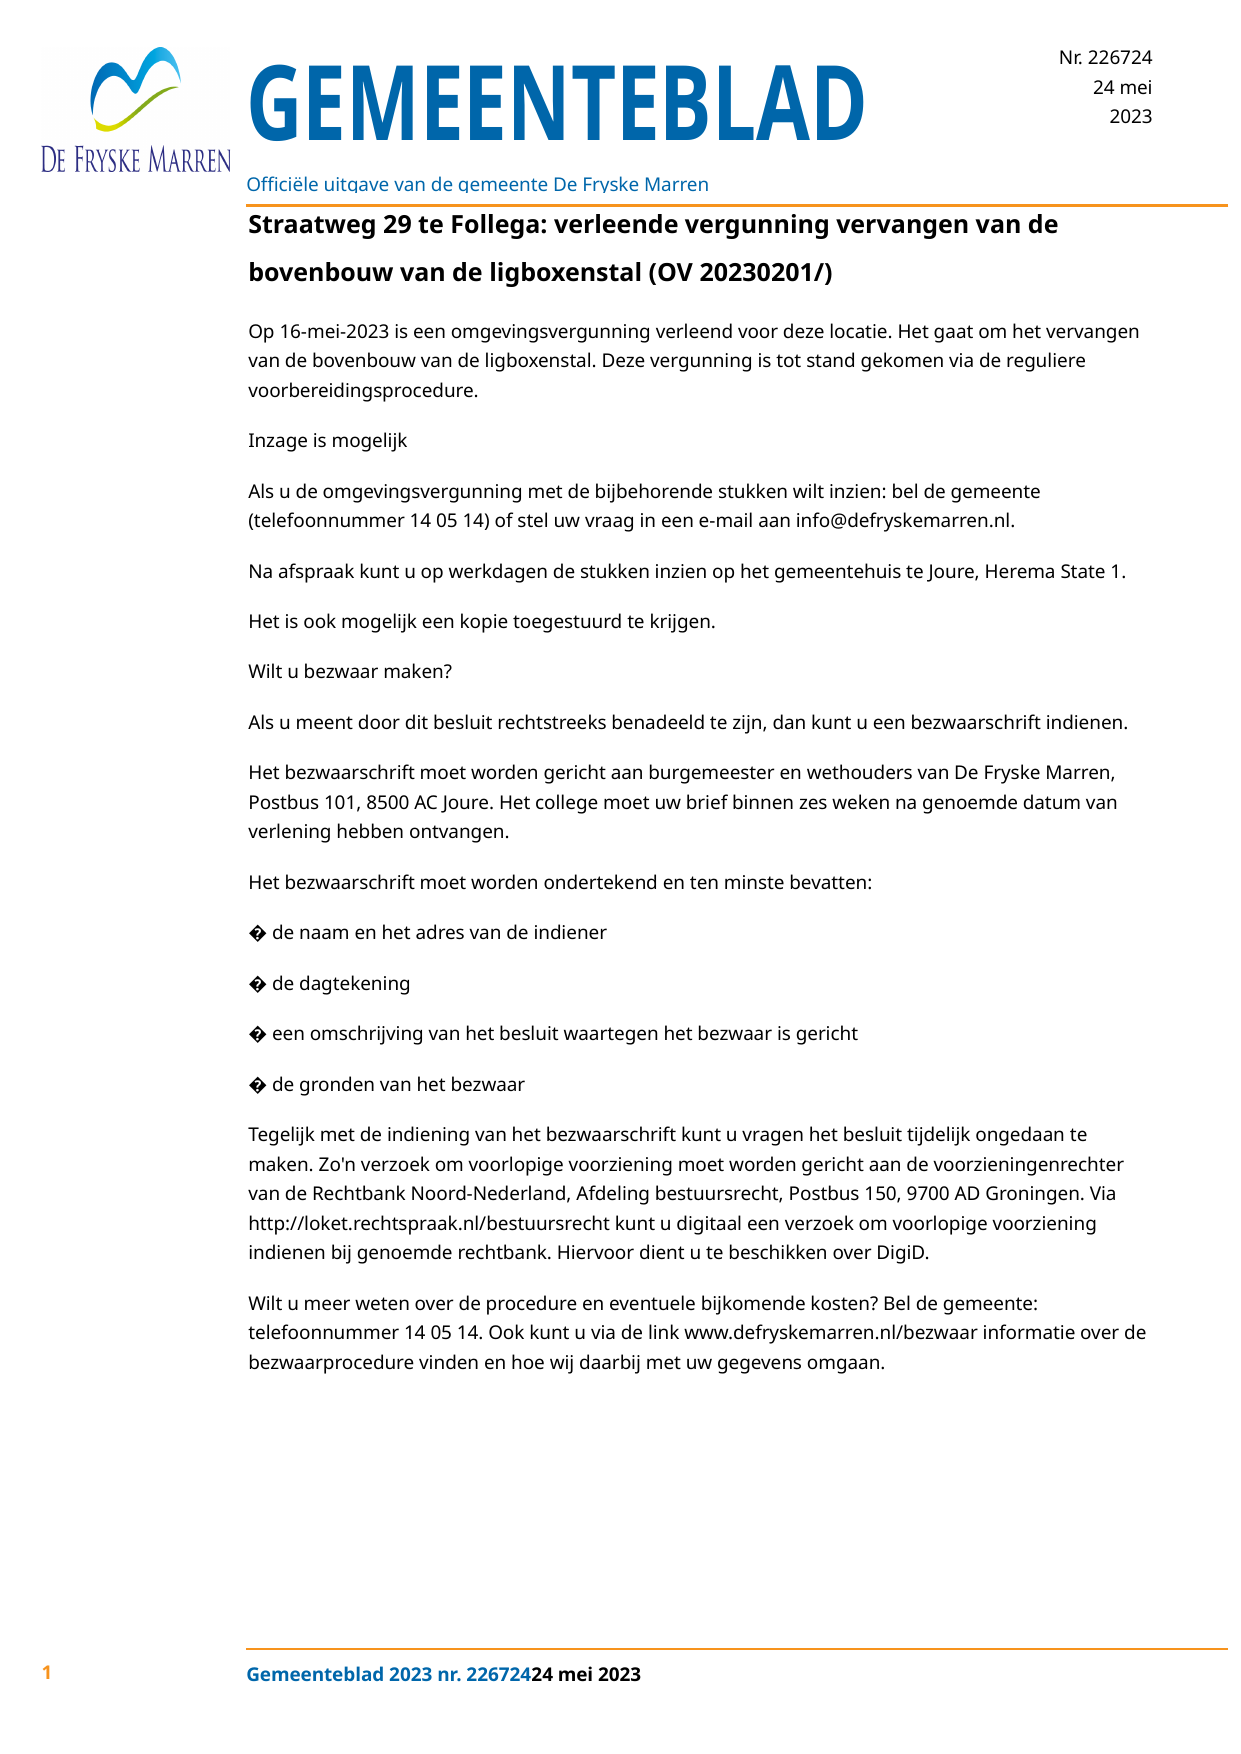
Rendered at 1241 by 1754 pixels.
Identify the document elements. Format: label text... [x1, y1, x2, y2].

text � de gronden van het bezwaar [248, 1071, 1152, 1097]
text Het bezwaarschrift moet worden gericht aan burgemeester en wethouders van De Fryske Marren, Postbus 101, 8500 AC Joure. Het college moet uw brief binnen zes weken na genoemde datum van verlening hebben ontvangen. [248, 759, 1152, 844]
text Wilt u meer weten over de procedure en eventuele bijkomende kosten? Bel de gemeente: telefoonnummer 14 05 14. Ook kunt u via de link www.defryskemarren.nl/bezwaar informatie over de bezwaarprocedure vinden en hoe wij daarbij met uw gegevens omgaan. [248, 1290, 1152, 1375]
text � de naam en het adres van de indiener [248, 919, 1152, 945]
text � een omschrijving van het besluit waartegen het bezwaar is gericht [248, 1020, 1152, 1046]
text Straatweg 29 te Follega: verleende vergunning vervangen van de bovenbouw van de ligboxenstal (OV 20230201/) [248, 207, 1152, 288]
text Als u meent door dit besluit rechtstreeks benadeeld te zijn, dan kunt u een bezwaarschrift indienen. [248, 709, 1152, 735]
text Op 16-mei-2023 is een omgevingsvergunning verleend voor deze locatie. Het gaat om het vervangen van de bovenbouw van de ligboxenstal. Deze vergunning is tot stand gekomen via de reguliere voorbereidingsprocedure. [248, 318, 1152, 403]
text Het is ook mogelijk een kopie toegestuurd te krijgen. [248, 608, 1152, 634]
text Het bezwaarschrift moet worden ondertekend en ten minste bevatten: [248, 869, 1152, 895]
text Tegelijk met de indiening van het bezwaarschrift kunt u vragen het besluit tijdelijk ongedaan te maken. Zo'n verzoek om voorlopige voorziening moet worden gericht aan de voorzieningenrechter van de Rechtbank Noord-Nederland, Afdeling bestuursrecht, Postbus 150, 9700 AD Groningen. Via http://loket.rechtspraak.nl/bestuursrecht kunt u digitaal een verzoek om voorlopige voorziening indienen bij genoemde rechtbank. Hiervoor dient u te beschikken over DigiD. [248, 1121, 1152, 1265]
text � de dagtekening [248, 970, 1152, 996]
text Wilt u bezwaar maken? [248, 659, 1152, 684]
text Na afspraak kunt u op werkdagen de stukken inzien op het gemeentehuis te Joure, Herema State 1. [248, 558, 1152, 584]
picture [41, 47, 231, 172]
text Inzage is mogelijk [248, 427, 1152, 453]
text Als u de omgevingsvergunning met de bijbehorende stukken wilt inzien: bel de gemeente (telefoonnummer 14 05 14) of stel uw vraag in een e-mail aan info@defryskemarren.nl. [248, 478, 1152, 533]
